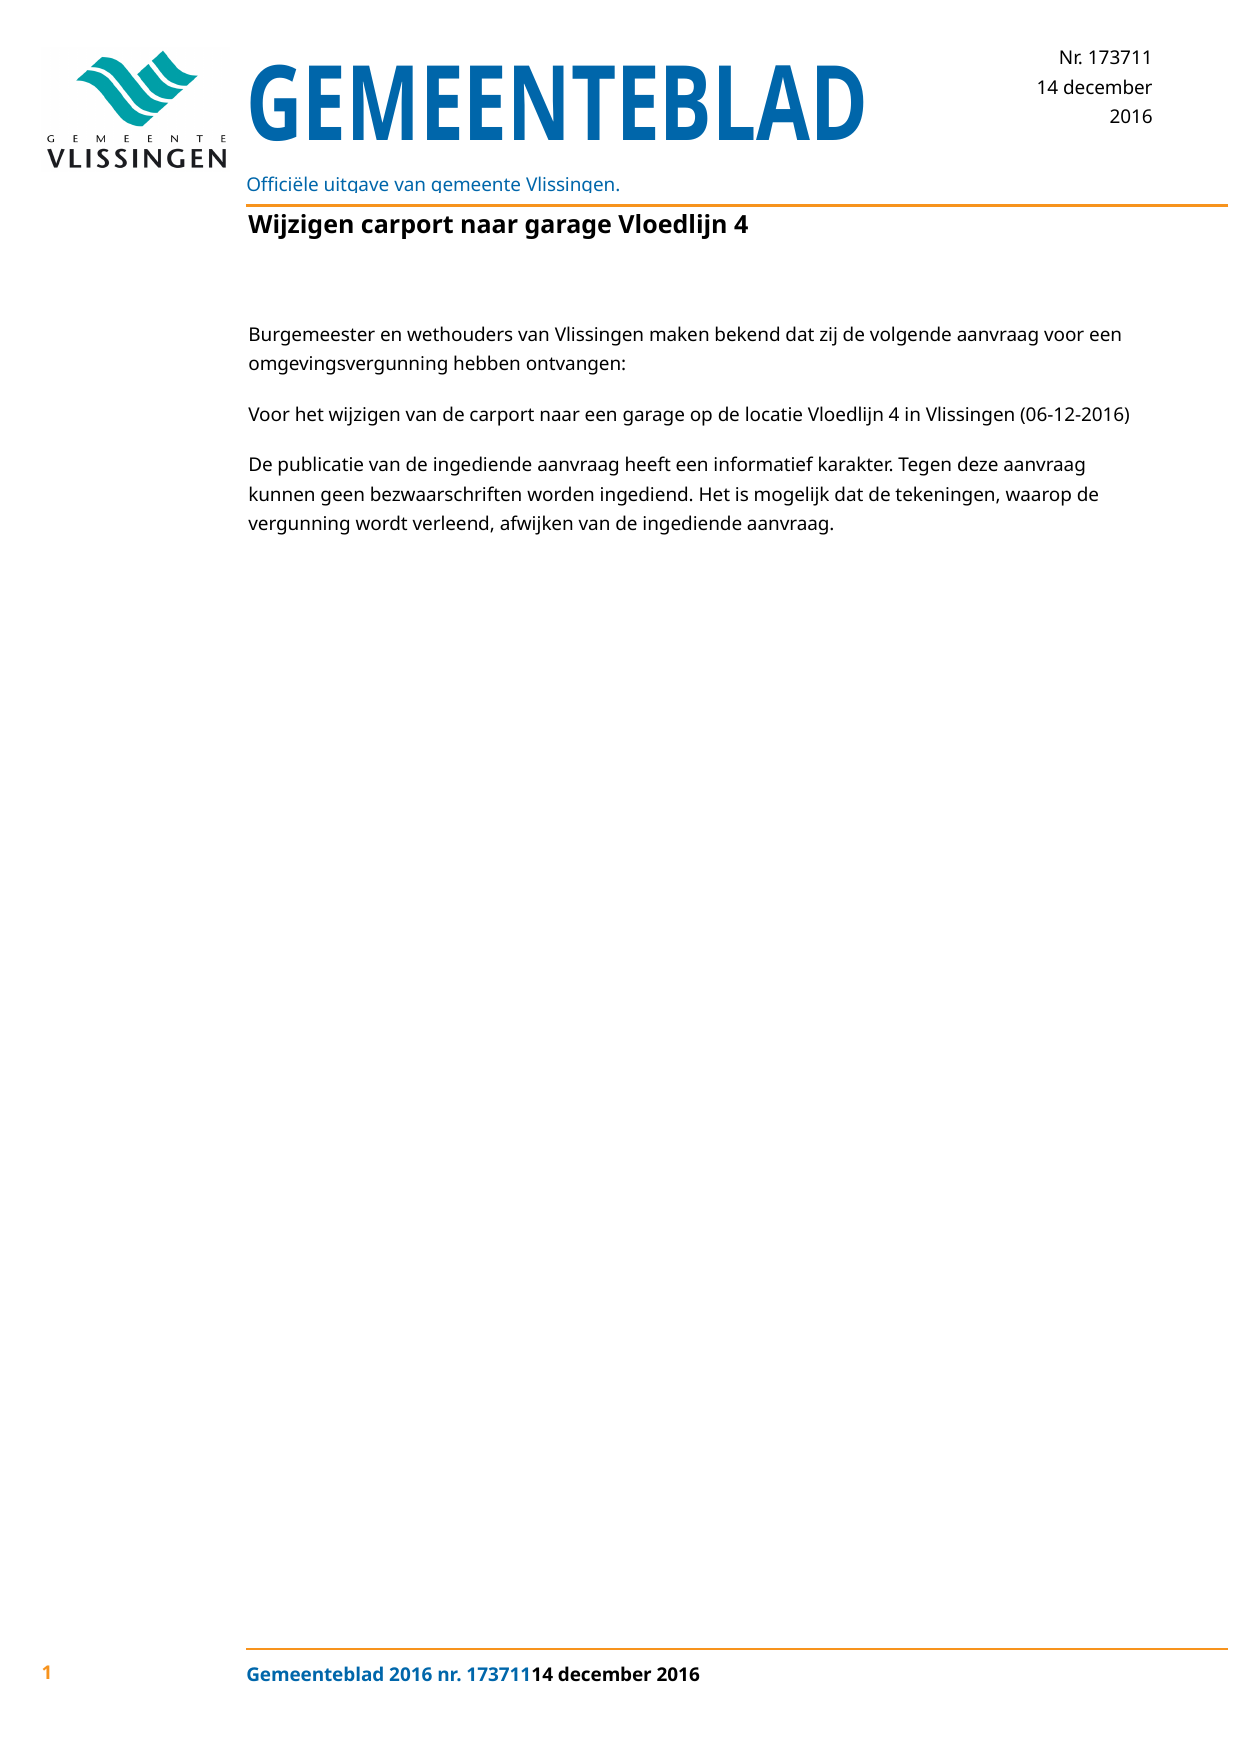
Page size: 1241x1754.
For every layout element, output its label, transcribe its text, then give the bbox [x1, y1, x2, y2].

text Wijzigen carport naar garage Vloedlijn 4 [248, 207, 1152, 241]
text Burgemeester en wethouders van Vlissingen maken bekend dat zij de volgende aanvraag voor een omgevingsvergunning hebben ontvangen: [248, 321, 1152, 376]
text Voor het wijzigen van de carport naar een garage op de locatie Vloedlijn 4 in Vlissingen (06-12-2016) [248, 401, 1152, 426]
picture [41, 47, 231, 172]
text De publicatie van de ingediende aanvraag heeft een informatief karakter. Tegen deze aanvraag kunnen geen bezwaarschriften worden ingediend. Het is mogelijk dat de tekeningen, waarop de vergunning wordt verleend, afwijken van de ingediende aanvraag. [248, 451, 1152, 536]
